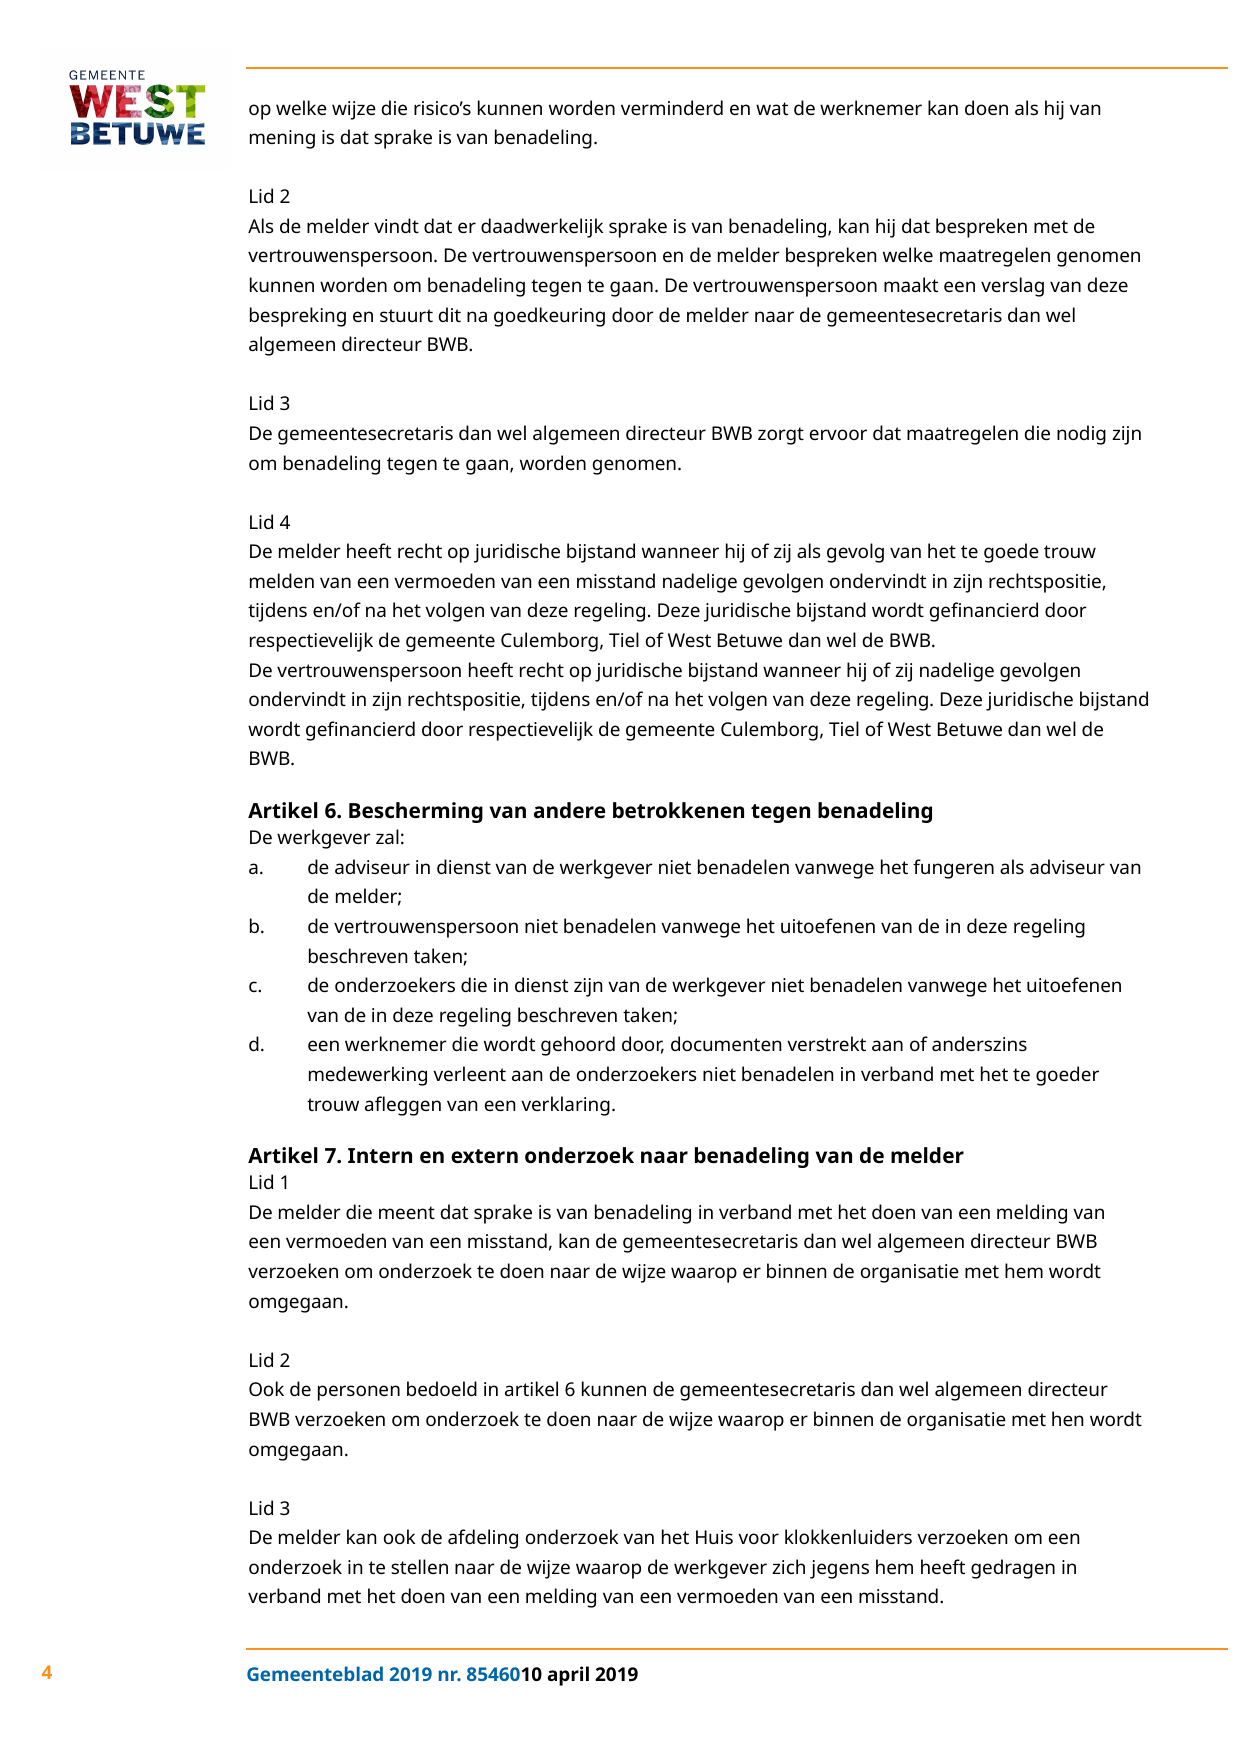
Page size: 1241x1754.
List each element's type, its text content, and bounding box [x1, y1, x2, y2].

text Lid 3 [248, 391, 1152, 416]
text De melder kan ook de afdeling onderzoek van het Huis voor klokkenluiders verzoeken om een onderzoek in te stellen naar de wijze waarop de werkgever zich jegens hem heeft gedragen in verband met het doen van een melding van een vermoeden van een misstand. [248, 1524, 1152, 1609]
list de adviseur in dienst van de werkgever niet benadelen vanwege het fungeren als adviseur van de melder; [248, 854, 1152, 909]
text Als de melder vindt dat er daadwerkelijk sprake is van benadeling, kan hij dat bespreken met de vertrouwenspersoon. De vertrouwenspersoon en de melder bespreken welke maatregelen genomen kunnen worden om benadeling tegen te gaan. De vertrouwenspersoon maakt een verslag van deze bespreking en stuurt dit na goedkeuring door de melder naar de gemeentesecretaris dan wel algemeen directeur BWB. [248, 213, 1152, 357]
picture [41, 47, 231, 172]
text op welke wijze die risico’s kunnen worden verminderd en wat de werknemer kan doen als hij van mening is dat sprake is van benadeling. [248, 95, 1152, 150]
list een werknemer die wordt gehoord door, documenten verstrekt aan of anderszins medewerking verleent aan de onderzoekers niet benadelen in verband met het te goeder trouw afleggen van een verklaring. [248, 1032, 1152, 1116]
text De gemeentesecretaris dan wel algemeen directeur BWB zorgt ervoor dat maatregelen die nodig zijn om benadeling tegen te gaan, worden genomen. [248, 420, 1152, 476]
text Ook de personen bedoeld in artikel 6 kunnen de gemeentesecretaris dan wel algemeen directeur BWB verzoeken om onderzoek te doen naar de wijze waarop er binnen de organisatie met hen wordt omgegaan. [248, 1377, 1152, 1462]
text Lid 2 [248, 183, 1152, 209]
text Lid 4 [248, 509, 1152, 535]
text Lid 3 [248, 1495, 1152, 1521]
text Lid 2 [248, 1347, 1152, 1373]
text Artikel 7. Intern en extern onderzoek naar benadeling van de melder [248, 1141, 1152, 1169]
text De melder heeft recht op juridische bijstand wanneer hij of zij als gevolg van het te goede trouw melden van een vermoeden van een misstand nadelige gevolgen ondervindt in zijn rechtspositie, tijdens en/of na het volgen van deze regeling. Deze juridische bijstand wordt gefinancierd door respectievelijk de gemeente Culemborg, Tiel of West Betuwe dan wel de BWB. [248, 538, 1152, 653]
text Artikel 6. Bescherming van andere betrokkenen tegen benadeling [248, 796, 1152, 824]
text De vertrouwenspersoon heeft recht op juridische bijstand wanneer hij of zij nadelige gevolgen ondervindt in zijn rechtspositie, tijdens en/of na het volgen van deze regeling. Deze juridische bijstand wordt gefinancierd door respectievelijk de gemeente Culemborg, Tiel of West Betuwe dan wel de BWB. [248, 657, 1152, 771]
text Lid 1 [248, 1169, 1152, 1195]
list de onderzoekers die in dienst zijn van de werkgever niet benadelen vanwege het uitoefenen van de in deze regeling beschreven taken; [248, 972, 1152, 1028]
text De werkgever zal: [248, 824, 1152, 850]
list de vertrouwenspersoon niet benadelen vanwege het uitoefenen van de in deze regeling beschreven taken; [248, 913, 1152, 968]
text De melder die meent dat sprake is van benadeling in verband met het doen van een melding van [248, 1199, 1152, 1225]
text een vermoeden van een misstand, kan de gemeentesecretaris dan wel algemeen directeur BWB verzoeken om onderzoek te doen naar de wijze waarop er binnen de organisatie met hem wordt omgegaan. [248, 1229, 1152, 1314]
